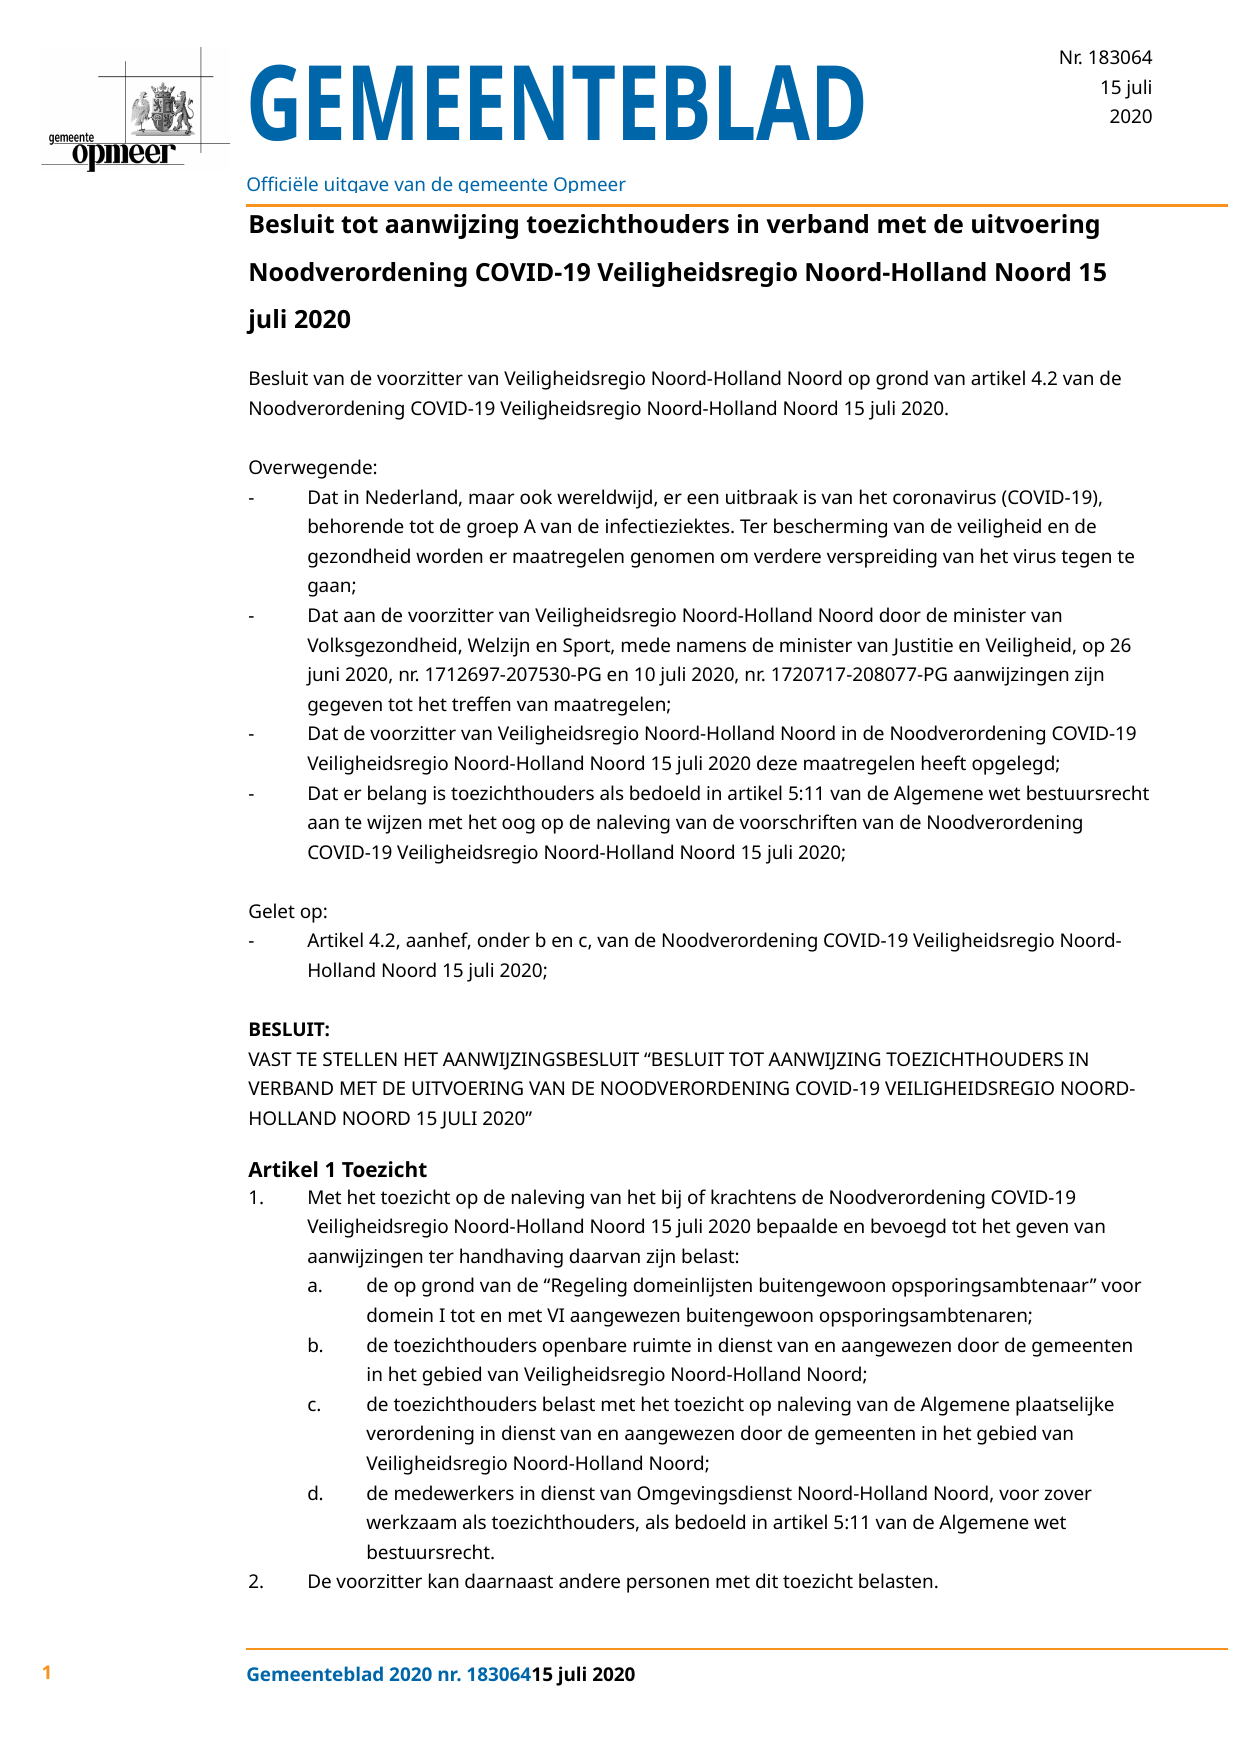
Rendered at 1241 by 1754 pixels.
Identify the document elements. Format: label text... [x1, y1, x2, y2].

list de op grond van de “Regeling domeinlijsten buitengewoon opsporingsambtenaar” voor domein I tot en met VI aangewezen buitengewoon opsporingsambtenaren; [307, 1273, 1152, 1328]
text BESLUIT: [248, 1016, 1152, 1042]
text Besluit van de voorzitter van Veiligheidsregio Noord-Holland Noord op grond van artikel 4.2 van de Noodverordening COVID-19 Veiligheidsregio Noord-Holland Noord 15 juli 2020. [248, 366, 1152, 421]
text Gelet op: [248, 898, 1152, 924]
list Dat in Nederland, maar ook wereldwijd, er een uitbraak is van het coronavirus (COVID-19), behorende tot de groep A van de infectieziektes. Ter bescherming van de veiligheid en de gezondheid worden er maatregelen genomen om verdere verspreiding van het virus tegen te gaan; [248, 484, 1152, 598]
list Dat er belang is toezichthouders als bedoeld in artikel 5:11 van de Algemene wet bestuursrecht aan te wijzen met het oog op de naleving van de voorschriften van de Noodverordening COVID-19 Veiligheidsregio Noord-Holland Noord 15 juli 2020; [248, 780, 1152, 864]
text Besluit tot aanwijzing toezichthouders in verband met de uitvoering Noodverordening COVID-19 Veiligheidsregio Noord-Holland Noord 15 juli 2020 [248, 207, 1152, 336]
list De voorzitter kan daarnaast andere personen met dit toezicht belasten. [248, 1568, 1152, 1594]
list Met het toezicht op de naleving van het bij of krachtens de Noodverordening COVID-19 Veiligheidsregio Noord-Holland Noord 15 juli 2020 bepaalde en bevoegd tot het geven van aanwijzingen ter handhaving daarvan zijn belast: [248, 1184, 1152, 1269]
list Dat de voorzitter van Veiligheidsregio Noord-Holland Noord in de Noodverordening COVID-19 Veiligheidsregio Noord-Holland Noord 15 juli 2020 deze maatregelen heeft opgelegd; [248, 721, 1152, 776]
text Overwegende: [248, 454, 1152, 480]
list Dat aan de voorzitter van Veiligheidsregio Noord-Holland Noord door de minister van Volksgezondheid, Welzijn en Sport, mede namens de minister van Justitie en Veiligheid, op 26 juni 2020, nr. 1712697-207530-PG en 10 juli 2020, nr. 1720717-208077-PG aanwijzingen zijn gegeven tot het treffen van maatregelen; [248, 602, 1152, 717]
picture [41, 47, 231, 172]
list Artikel 4.2, aanhef, onder b en c, van de Noodverordening COVID-19 Veiligheidsregio Noord-Holland Noord 15 juli 2020; [248, 928, 1152, 983]
text Artikel 1 Toezicht [248, 1156, 1152, 1184]
list de toezichthouders openbare ruimte in dienst van en aangewezen door de gemeenten in het gebied van Veiligheidsregio Noord-Holland Noord; [307, 1332, 1152, 1387]
list de toezichthouders belast met het toezicht op naleving van de Algemene plaatselijke verordening in dienst van en aangewezen door de gemeenten in het gebied van Veiligheidsregio Noord-Holland Noord; [307, 1391, 1152, 1476]
list de medewerkers in dienst van Omgevingsdienst Noord-Holland Noord, voor zover werkzaam als toezichthouders, als bedoeld in artikel 5:11 van de Algemene wet bestuursrecht. [307, 1480, 1152, 1565]
text VAST TE STELLEN HET AANWIJZINGSBESLUIT “BESLUIT TOT AANWIJZING TOEZICHTHOUDERS IN VERBAND MET DE UITVOERING VAN DE NOODVERORDENING COVID-19 VEILIGHEIDSREGIO NOORD-HOLLAND NOORD 15 JULI 2020” [248, 1046, 1152, 1131]
